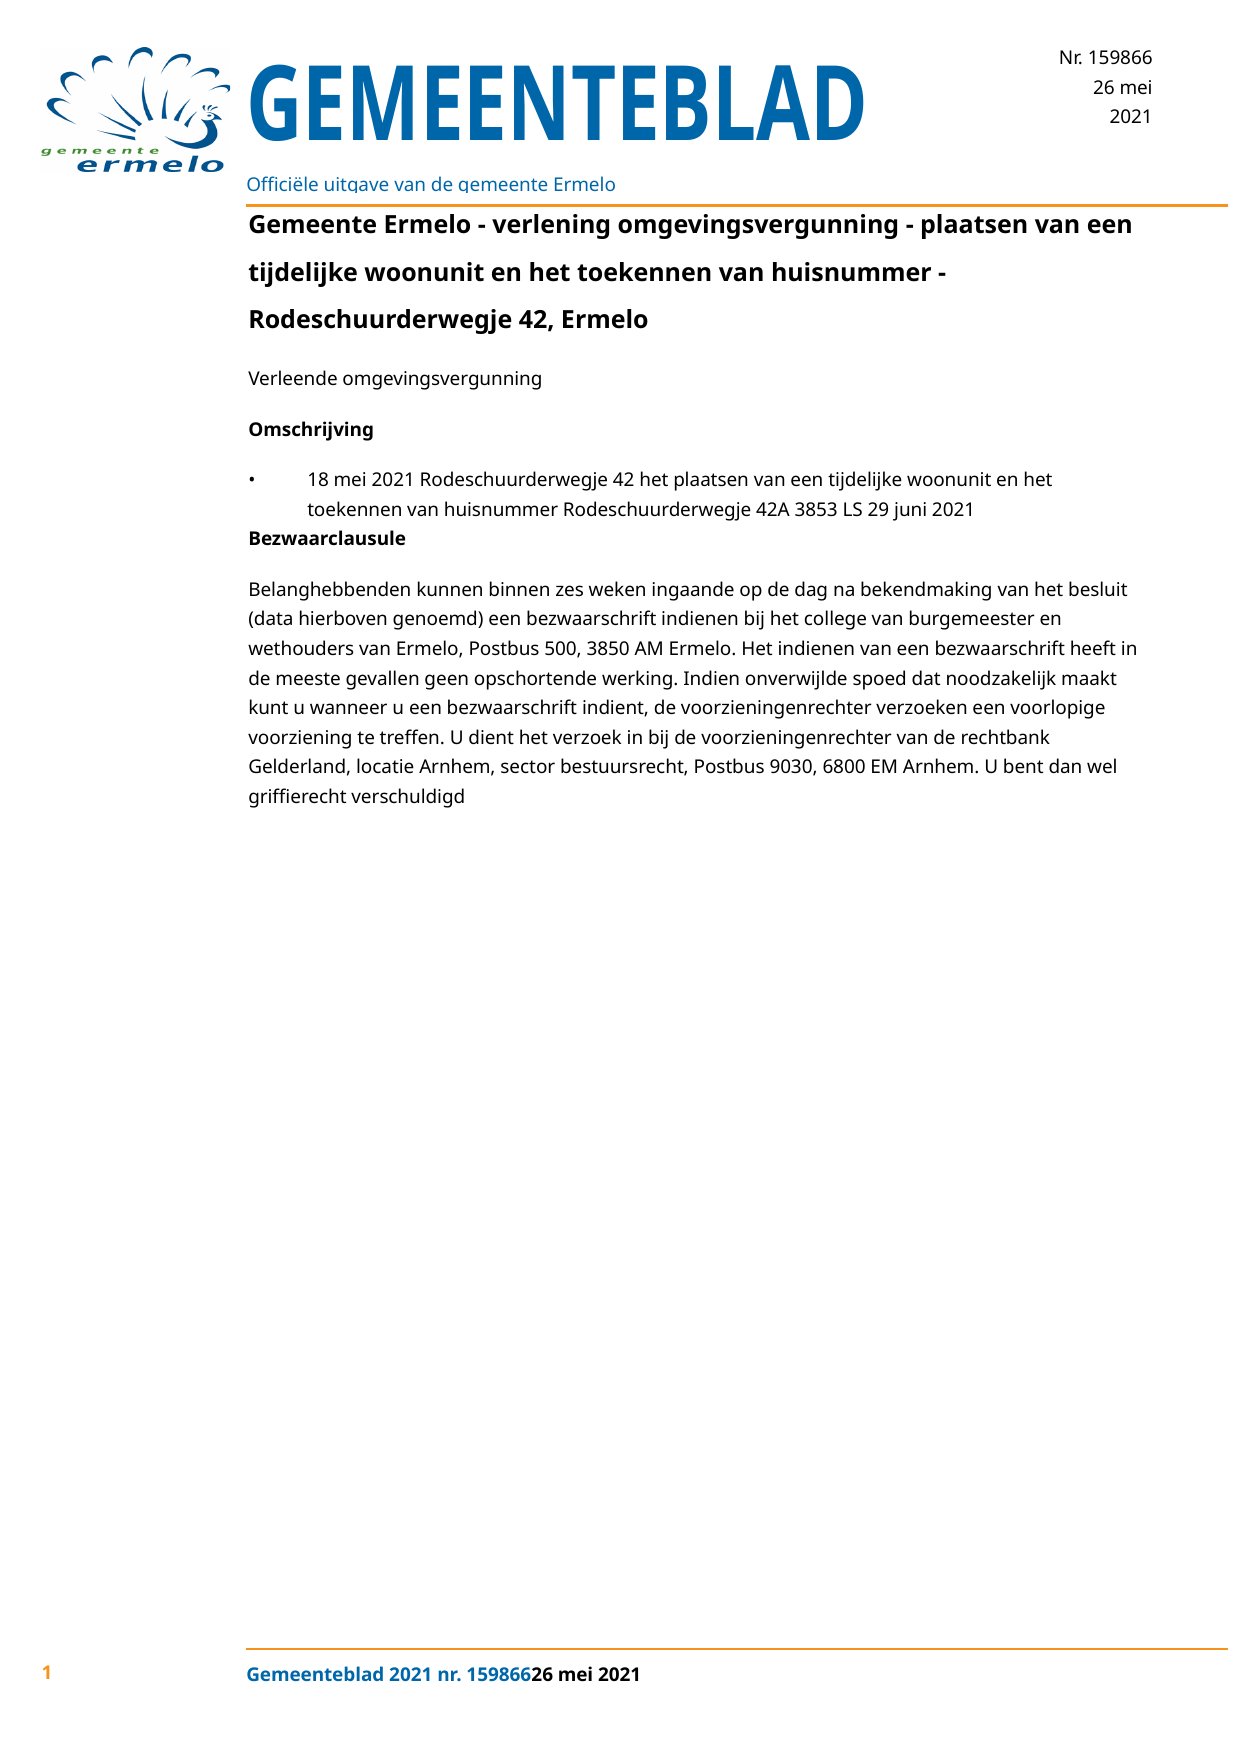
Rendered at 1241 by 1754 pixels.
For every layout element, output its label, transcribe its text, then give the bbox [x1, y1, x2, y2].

text Omschrijving [248, 416, 1152, 442]
text Gemeente Ermelo - verlening omgevingsvergunning - plaatsen van een tijdelijke woonunit en het toekennen van huisnummer - Rodeschuurderwegje 42, Ermelo [248, 207, 1152, 336]
text Verleende omgevingsvergunning [248, 366, 1152, 391]
list 18 mei 2021 Rodeschuurderwegje 42 het plaatsen van een tijdelijke woonunit en het toekennen van huisnummer Rodeschuurderwegje 42A 3853 LS 29 juni 2021 [248, 466, 1152, 522]
picture [41, 47, 231, 172]
text Bezwaarclausule [248, 526, 1152, 551]
text Belanghebbenden kunnen binnen zes weken ingaande op de dag na bekendmaking van het besluit (data hierboven genoemd) een bezwaarschrift indienen bij het college van burgemeester en wethouders van Ermelo, Postbus 500, 3850 AM Ermelo. Het indienen van een bezwaarschrift heeft in de meeste gevallen geen opschortende werking. Indien onverwijlde spoed dat noodzakelijk maakt kunt u wanneer u een bezwaarschrift indient, de voorzieningenrechter verzoeken een voorlopige voorziening te treffen. U dient het verzoek in bij de voorzieningenrechter van de rechtbank Gelderland, locatie Arnhem, sector bestuursrecht, Postbus 9030, 6800 EM Arnhem. U bent dan wel griffierecht verschuldigd [248, 576, 1152, 809]
